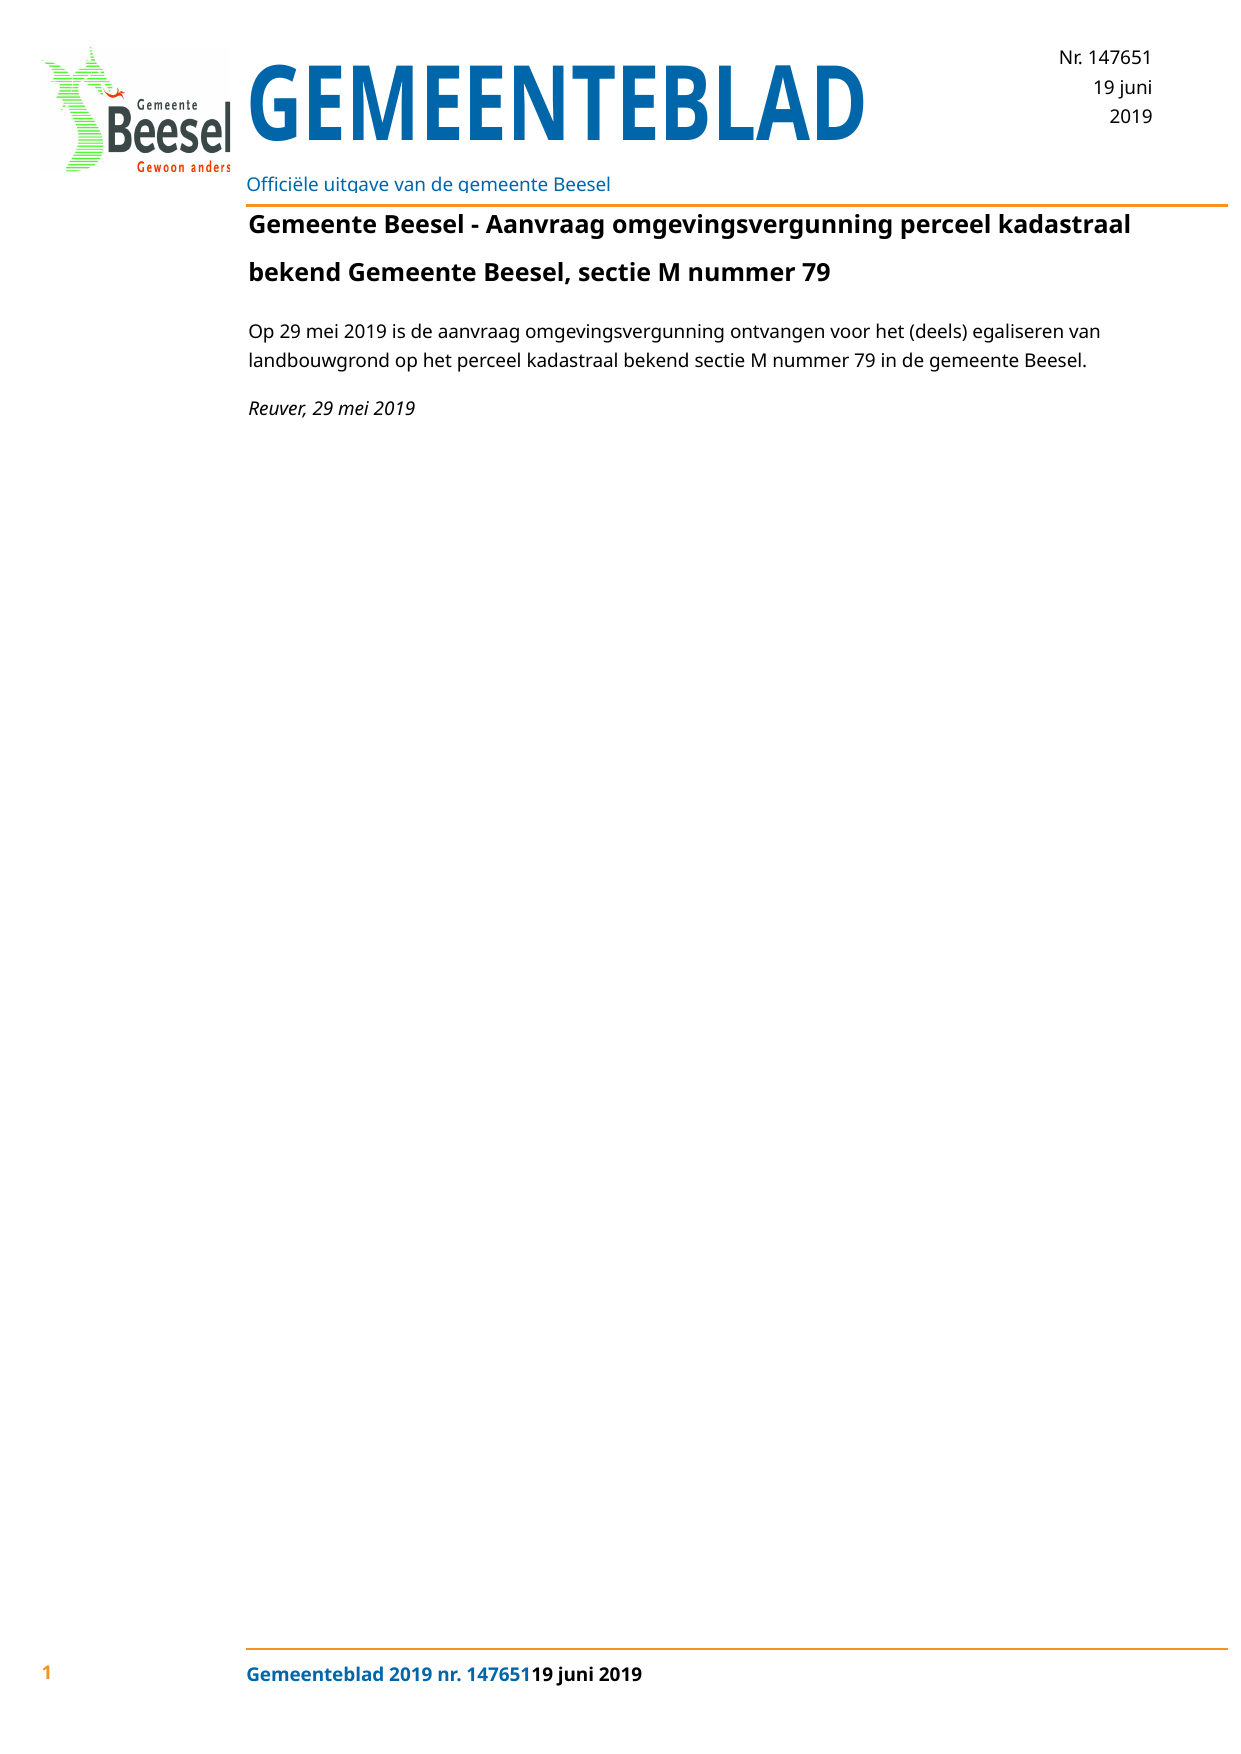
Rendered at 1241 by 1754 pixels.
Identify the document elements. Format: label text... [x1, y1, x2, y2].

text Reuver, 29 mei 2019 [248, 395, 1152, 421]
text Gemeente Beesel - Aanvraag omgevingsvergunning perceel kadastraal bekend Gemeente Beesel, sectie M nummer 79 [248, 207, 1152, 288]
picture [41, 47, 231, 172]
text Op 29 mei 2019 is de aanvraag omgevingsvergunning ontvangen voor het (deels) egaliseren van landbouwgrond op het perceel kadastraal bekend sectie M nummer 79 in de gemeente Beesel. [248, 318, 1152, 373]
